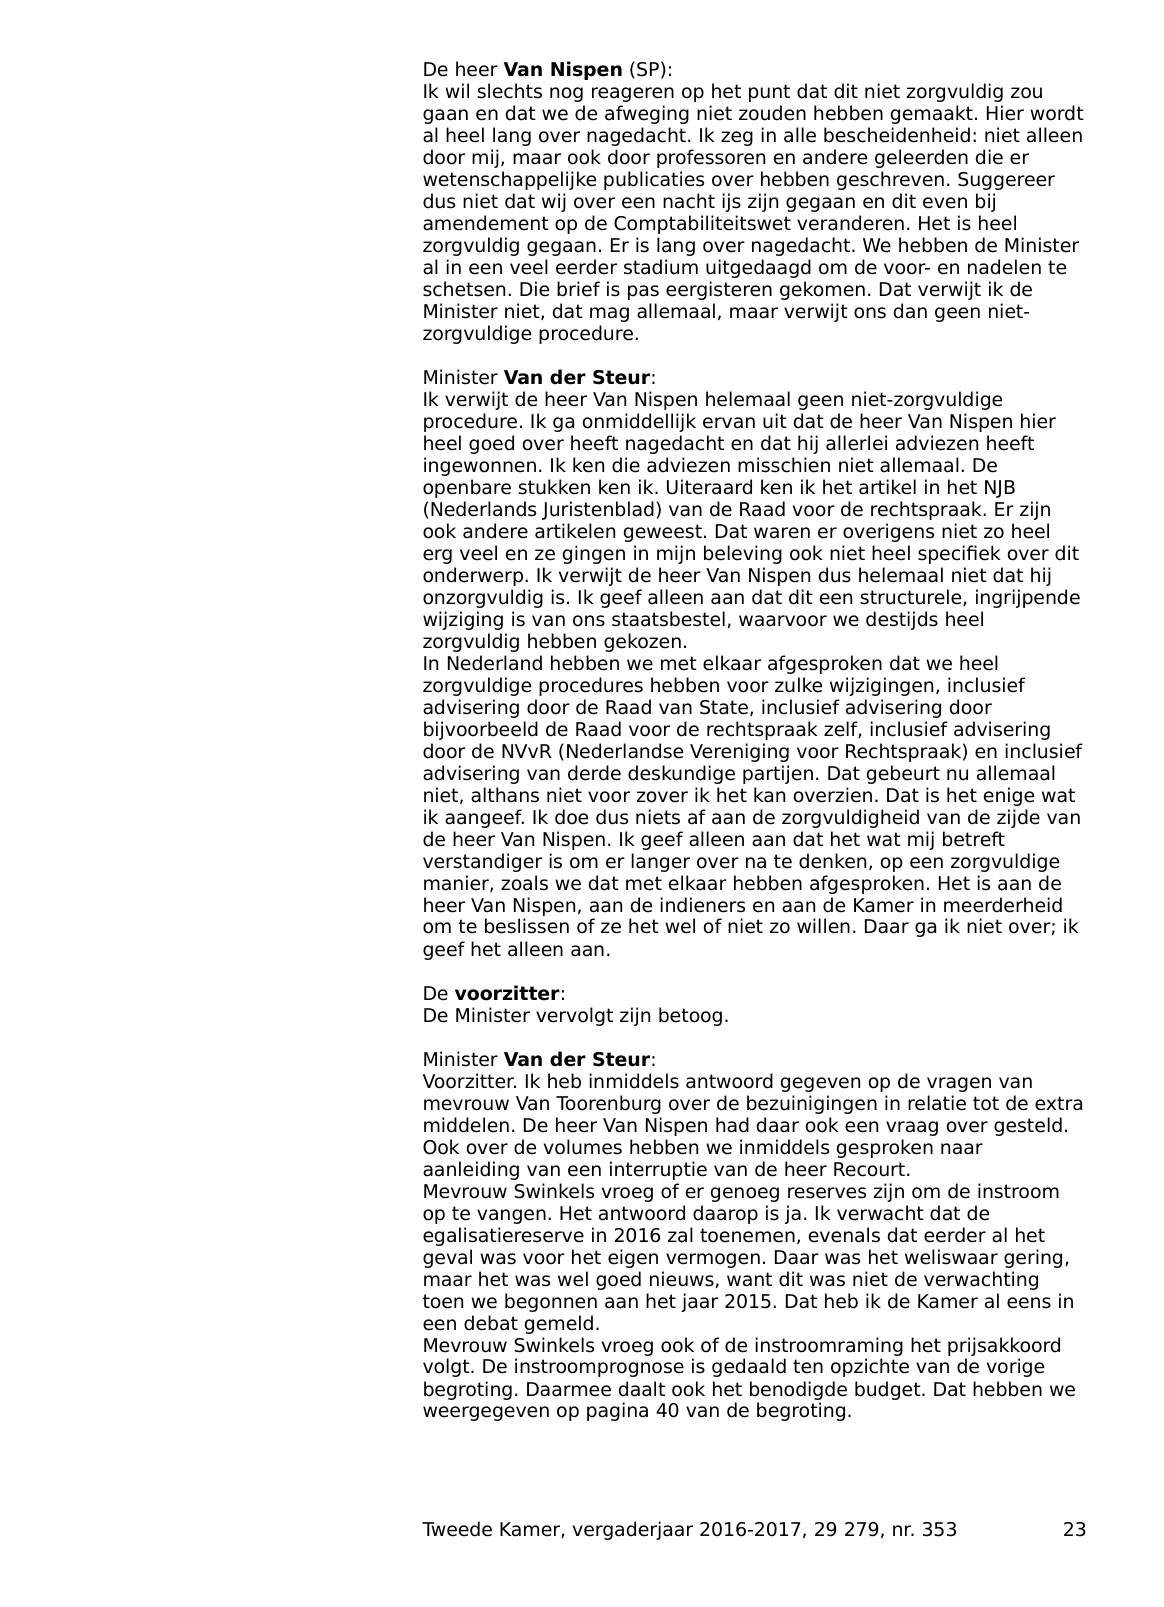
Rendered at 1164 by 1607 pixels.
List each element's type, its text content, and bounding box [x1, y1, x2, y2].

text De voorzitter: [422, 983, 1087, 1004]
text De Minister vervolgt zijn betoog. [422, 1004, 1087, 1027]
text In Nederland hebben we met elkaar afgesproken dat we heel zorgvuldige procedures hebben voor zulke wijzigingen, inclusief advisering door de Raad van State, inclusief advisering door bijvoorbeeld de Raad voor de rechtspraak zelf, inclusief advisering door de NVvR (Nederlandse Vereniging voor Rechtspraak) en inclusief advisering van derde deskundige partijen. Dat gebeurt nu allemaal niet, althans niet voor zover ik het kan overzien. Dat is het enige wat ik aangeef. Ik doe dus niets af aan de zorgvuldigheid van de zijde van de heer Van Nispen. Ik geef alleen aan dat het wat mij betreft verstandiger is om er langer over na te denken, op een zorgvuldige manier, zoals we dat met elkaar hebben afgesproken. Het is aan de heer Van Nispen, aan de indieners en aan de Kamer in meerderheid om te beslissen of ze het wel of niet zo willen. Daar ga ik niet over; ik geef het alleen aan. [422, 653, 1087, 960]
text Ik verwijt de heer Van Nispen helemaal geen niet-zorgvuldige procedure. Ik ga onmiddellijk ervan uit dat de heer Van Nispen hier heel goed over heeft nagedacht en dat hij allerlei adviezen heeft ingewonnen. Ik ken die adviezen misschien niet allemaal. De openbare stukken ken ik. Uiteraard ken ik het artikel in het NJB (Nederlands Juristenblad) van de Raad voor de rechtspraak. Er zijn ook andere artikelen geweest. Dat waren er overigens niet zo heel erg veel en ze gingen in mijn beleving ook niet heel specifiek over dit onderwerp. Ik verwijt de heer Van Nispen dus helemaal niet dat hij onzorgvuldig is. Ik geef alleen aan dat dit een structurele, ingrijpende wijziging is van ons staatsbestel, waarvoor we destijds heel zorgvuldig hebben gekozen. [422, 389, 1087, 653]
text De heer Van Nispen (SP): [422, 59, 1087, 81]
text Minister Van der Steur: [422, 367, 1087, 389]
text Voorzitter. Ik heb inmiddels antwoord gegeven op de vragen van mevrouw Van Toorenburg over de bezuinigingen in relatie tot de extra middelen. De heer Van Nispen had daar ook een vraag over gesteld. Ook over de volumes hebben we inmiddels gesproken naar aanleiding van een interruptie van de heer Recourt. [422, 1071, 1087, 1181]
text Mevrouw Swinkels vroeg ook of de instroomraming het prijsakkoord volgt. De instroomprognose is gedaald ten opzichte van de vorige begroting. Daarmee daalt ook het benodigde budget. Dat hebben we weergegeven op pagina 40 van de begroting. [422, 1334, 1087, 1422]
text Minister Van der Steur: [422, 1049, 1087, 1071]
text Mevrouw Swinkels vroeg of er genoeg reserves zijn om de instroom op te vangen. Het antwoord daarop is ja. Ik verwacht dat de egalisatiereserve in 2016 zal toenemen, evenals dat eerder al het geval was voor het eigen vermogen. Daar was het weliswaar gering, maar het was wel goed nieuws, want dit was niet de verwachting toen we begonnen aan het jaar 2015. Dat heb ik de Kamer al eens in een debat gemeld. [422, 1181, 1087, 1334]
text Ik wil slechts nog reageren op het punt dat dit niet zorgvuldig zou gaan en dat we de afweging niet zouden hebben gemaakt. Hier wordt al heel lang over nagedacht. Ik zeg in alle bescheidenheid: niet alleen door mij, maar ook door professoren en andere geleerden die er wetenschappelijke publicaties over hebben geschreven. Suggereer dus niet dat wij over een nacht ijs zijn gegaan en dit even bij amendement op de Comptabiliteitswet veranderen. Het is heel zorgvuldig gegaan. Er is lang over nagedacht. We hebben de Minister al in een veel eerder stadium uitgedaagd om de voor- en nadelen te schetsen. Die brief is pas eergisteren gekomen. Dat verwijt ik de Minister niet, dat mag allemaal, maar verwijt ons dan geen niet-zorgvuldige procedure. [422, 81, 1087, 345]
